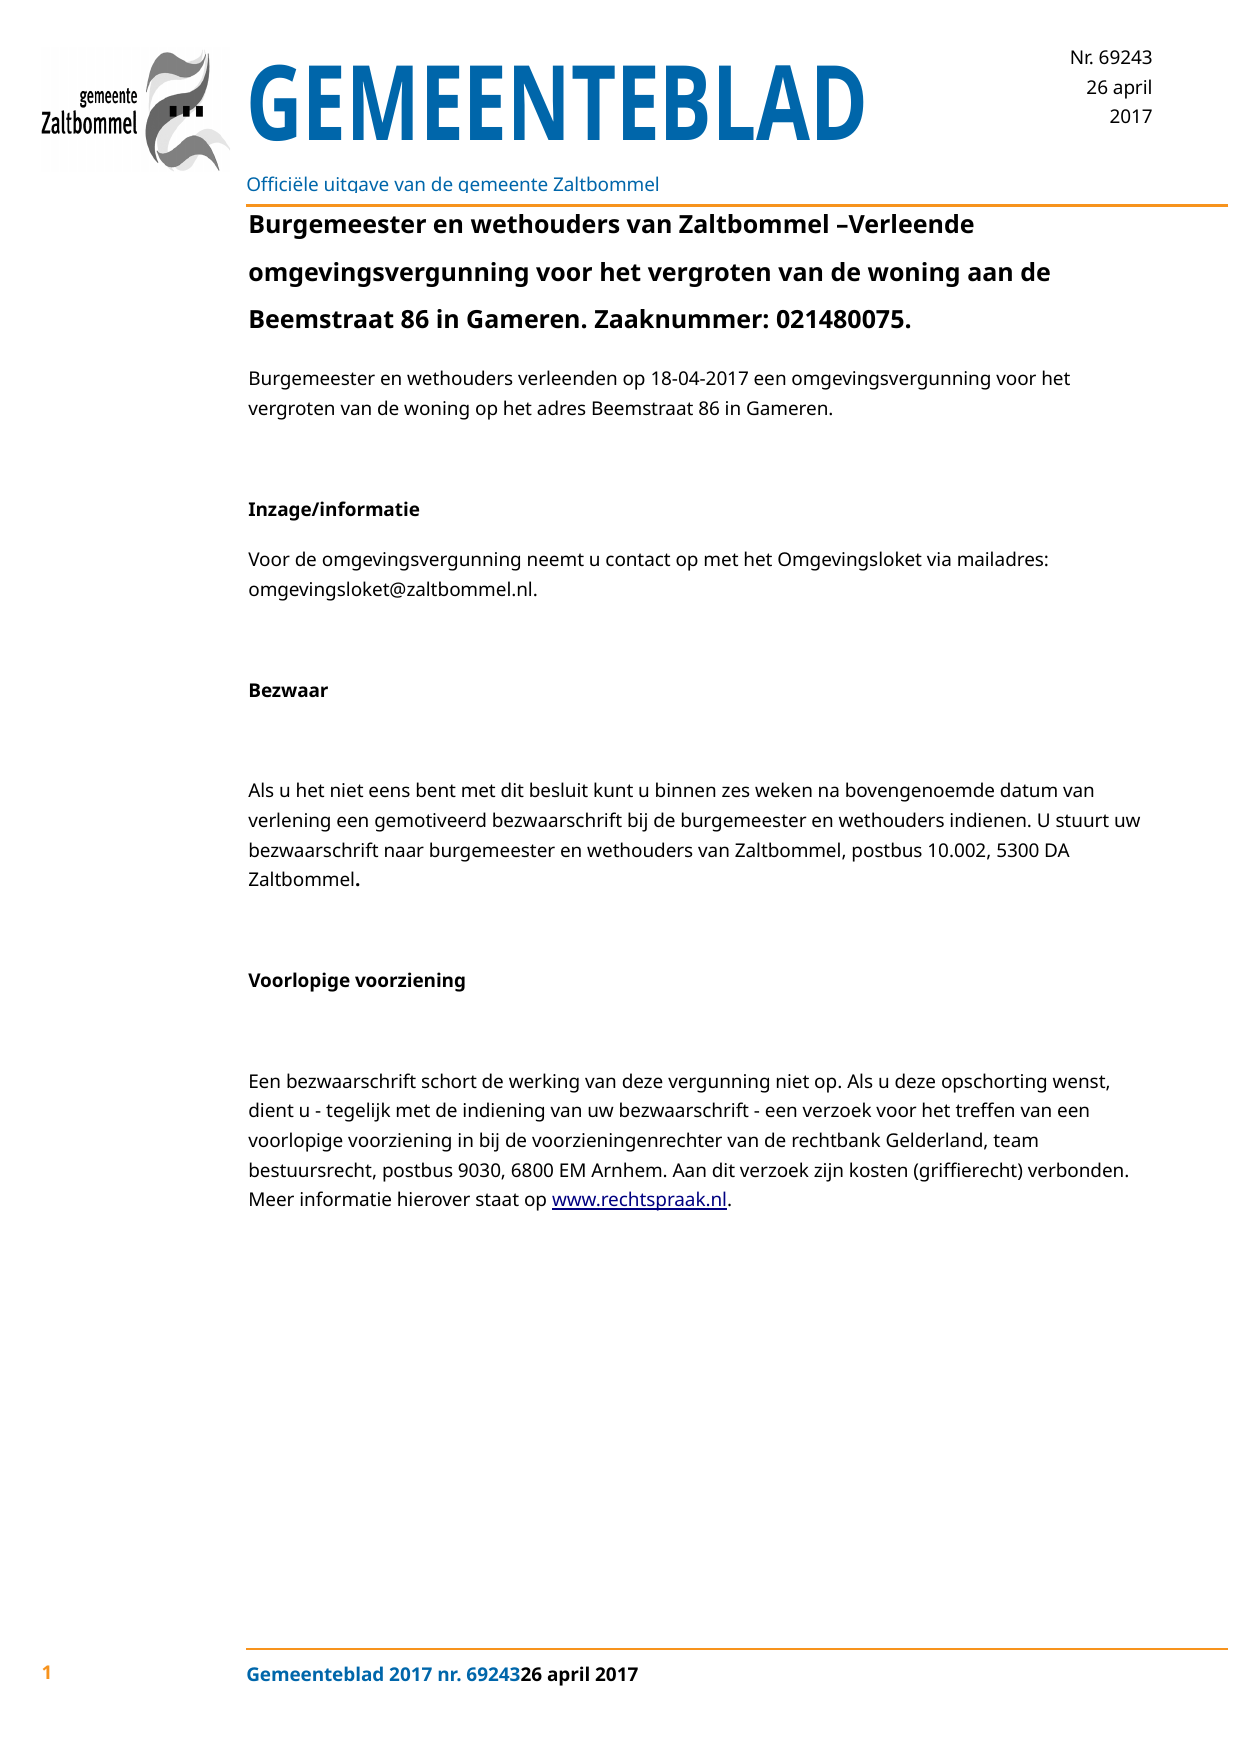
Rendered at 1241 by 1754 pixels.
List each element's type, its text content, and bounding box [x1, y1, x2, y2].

text Voorlopige voorziening [248, 967, 1152, 993]
text Een bezwaarschrift schort de werking van deze vergunning niet op. Als u deze opschorting wenst, dient u - tegelijk met de indiening van uw bezwaarschrift - een verzoek voor het treffen van een voorlopige voorziening in bij de voorzieningenrechter van de rechtbank Gelderland, team bestuursrecht, postbus 9030, 6800 EM Arnhem. Aan dit verzoek zijn kosten (griffierecht) verbonden. Meer informatie hierover staat op www.rechtspraak.nl. [248, 1068, 1152, 1212]
text Bezwaar [248, 677, 1152, 702]
picture [41, 47, 231, 172]
text Inzage/informatie [248, 496, 1152, 522]
text Burgemeester en wethouders verleenden op 18-04-2017 een omgevingsvergunning voor het vergroten van de woning op het adres Beemstraat 86 in Gameren. [248, 366, 1152, 421]
text Als u het niet eens bent met dit besluit kunt u binnen zes weken na bovengenoemde datum van verlening een gemotiveerd bezwaarschrift bij de burgemeester en wethouders indienen. U stuurt uw bezwaarschrift naar burgemeester en wethouders van Zaltbommel, postbus 10.002, 5300 DA Zaltbommel. [248, 778, 1152, 892]
text Burgemeester en wethouders van Zaltbommel –Verleende omgevingsvergunning voor het vergroten van de woning aan de Beemstraat 86 in Gameren. Zaaknummer: 021480075. [248, 207, 1152, 336]
text Voor de omgevingsvergunning neemt u contact op met het Omgevingsloket via mailadres: omgevingsloket@zaltbommel.nl. [248, 546, 1152, 602]
